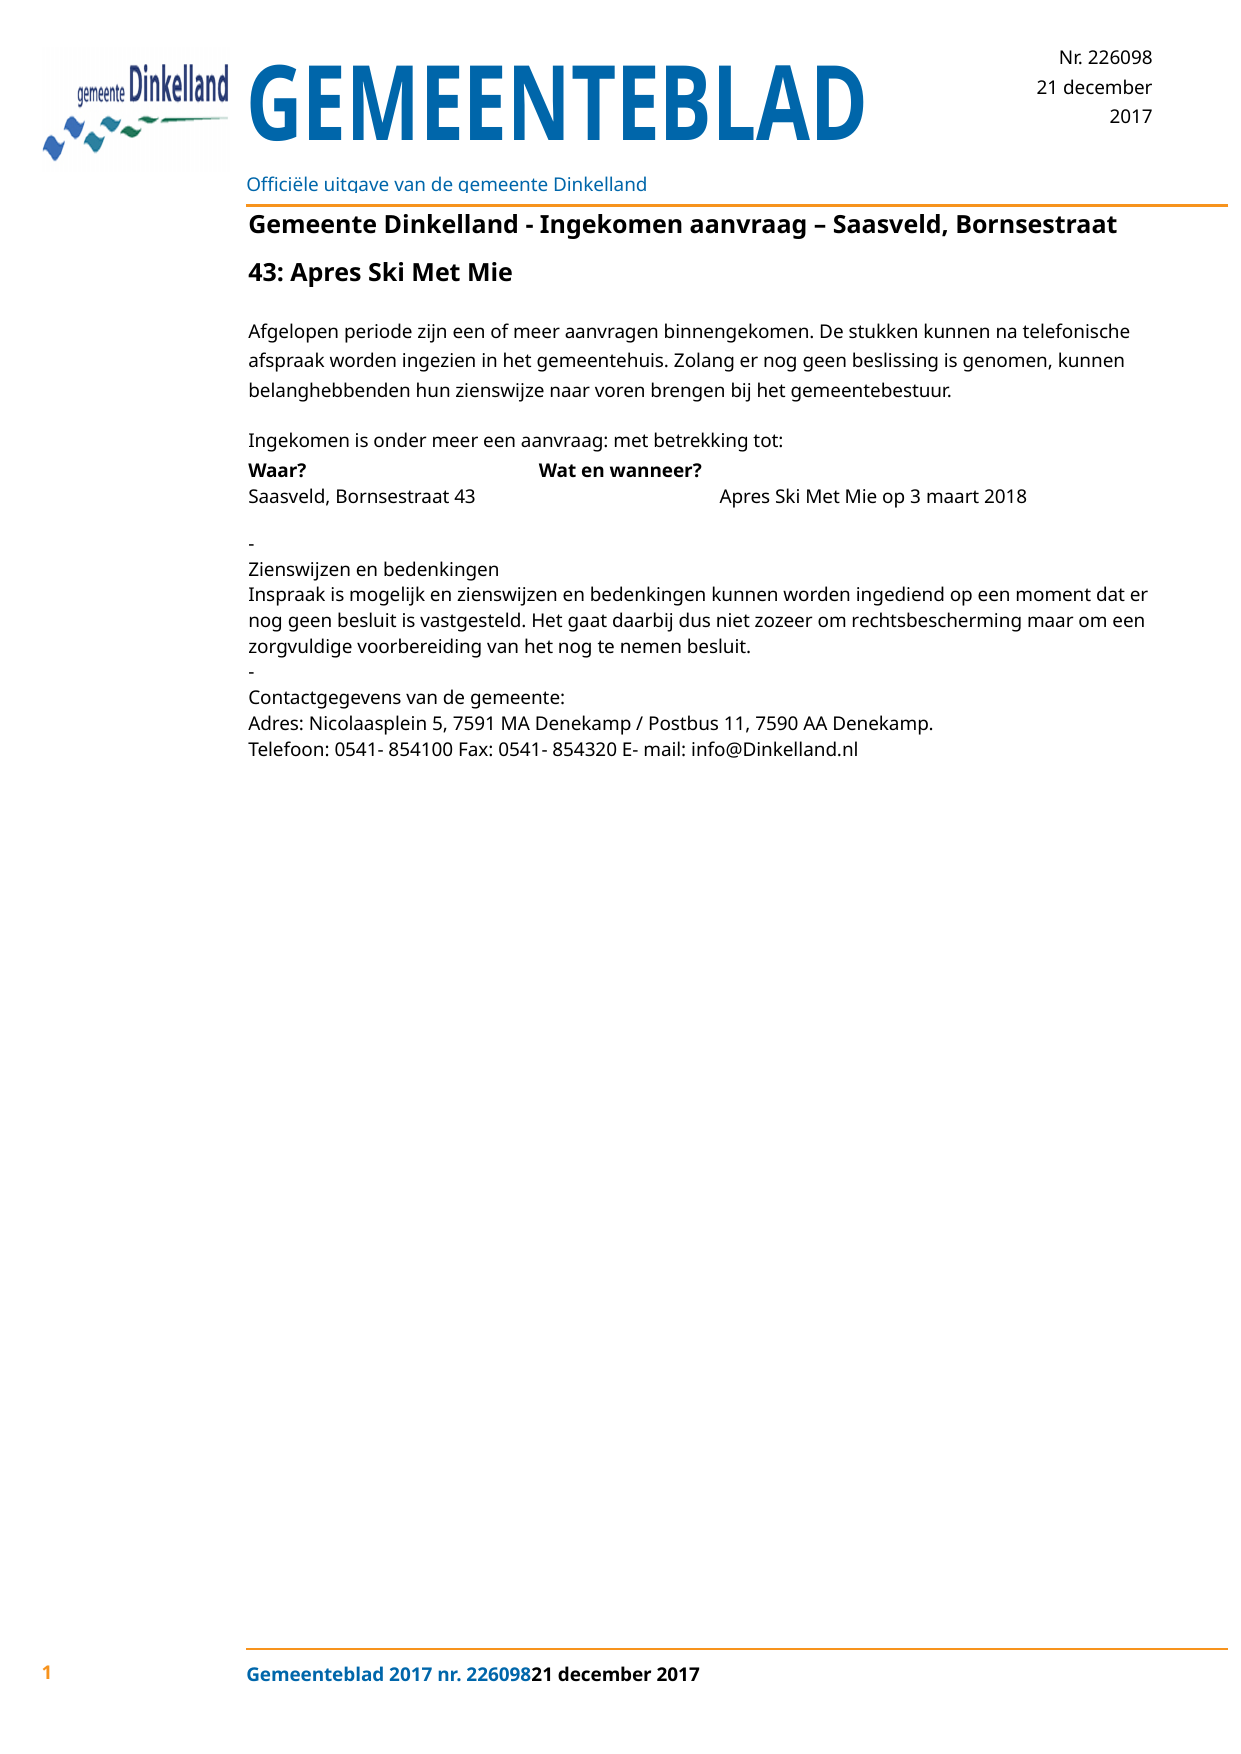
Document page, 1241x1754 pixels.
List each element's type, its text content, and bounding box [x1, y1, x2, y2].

picture [41, 47, 231, 172]
text - [248, 530, 1152, 556]
text Ingekomen is onder meer een aanvraag: met betrekking tot: [248, 427, 1152, 453]
text - [248, 659, 1152, 684]
table_header Wat en wanneer? [539, 457, 1152, 483]
text Gemeente Dinkelland - Ingekomen aanvraag – Saasveld, Bornsestraat 43: Apres Ski Met Mie [248, 207, 1152, 288]
table_header Waar? [248, 457, 539, 483]
text Telefoon: 0541- 854100 Fax: 0541- 854320 E- mail: info@Dinkelland.nl [248, 736, 1152, 762]
text Afgelopen periode zijn een of meer aanvragen binnengekomen. De stukken kunnen na telefonische afspraak worden ingezien in het gemeentehuis. Zolang er nog geen beslissing is genomen, kunnen belanghebbenden hun zienswijze naar voren brengen bij het gemeentebestuur. [248, 318, 1152, 403]
text Adres: Nicolaasplein 5, 7591 MA Denekamp / Postbus 11, 7590 AA Denekamp. [248, 710, 1152, 736]
text Zienswijzen en bedenkingen [248, 556, 1152, 582]
table_cell Saasveld, Bornsestraat 43 [248, 483, 719, 509]
table_cell Apres Ski Met Mie op 3 maart 2018 [719, 483, 1152, 509]
text Inspraak is mogelijk en zienswijzen en bedenkingen kunnen worden ingediend op een moment dat er nog geen besluit is vastgesteld. Het gaat daarbij dus niet zozeer om rechtsbescherming maar om een zorgvuldige voorbereiding van het nog te nemen besluit. [248, 582, 1152, 659]
text Contactgegevens van de gemeente: [248, 684, 1152, 710]
